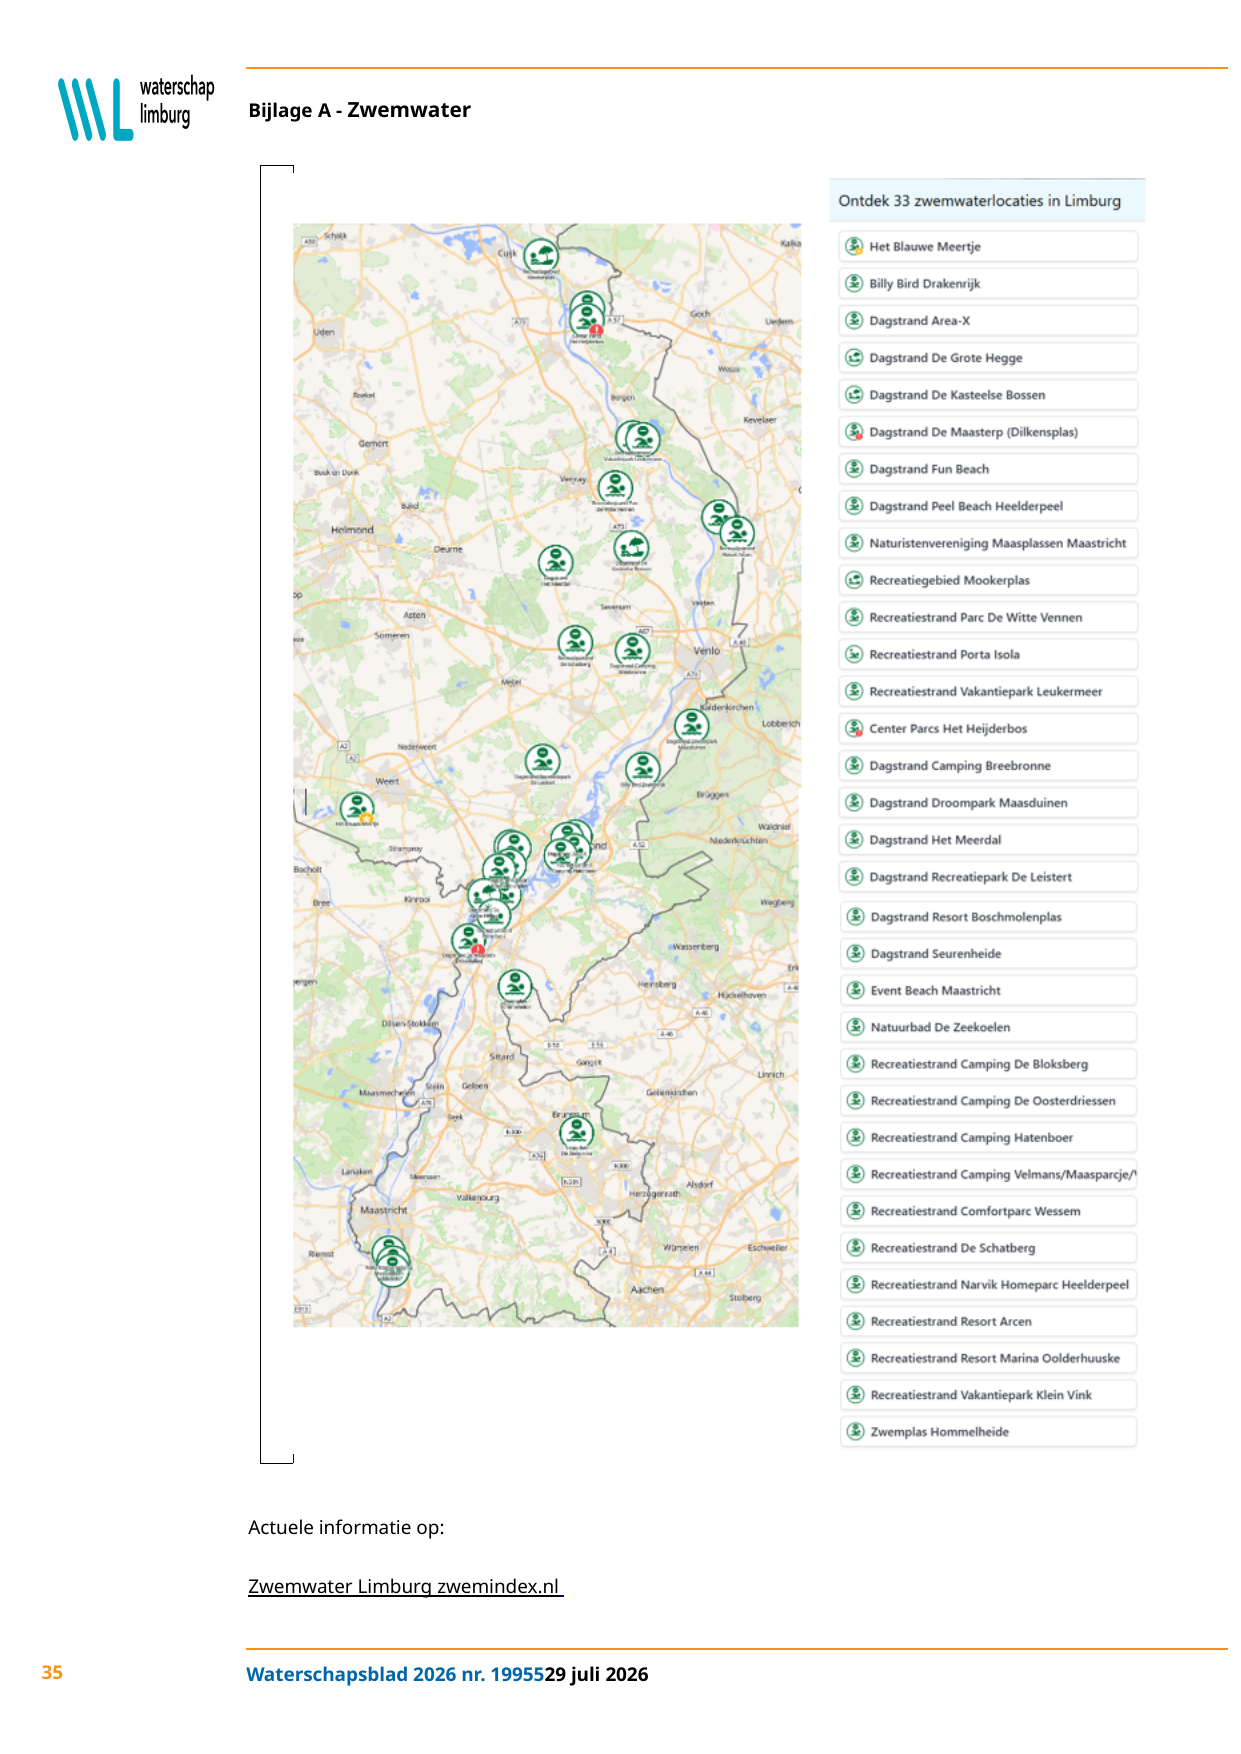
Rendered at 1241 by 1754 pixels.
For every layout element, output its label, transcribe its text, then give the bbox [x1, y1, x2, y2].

table_header Actuele informatie op: Zwemwater Limburg zwemindex.nl [248, 1514, 1152, 1599]
text Bijlage A - Zwemwater [248, 95, 1152, 123]
picture [41, 47, 231, 172]
picture [268, 173, 1155, 1454]
